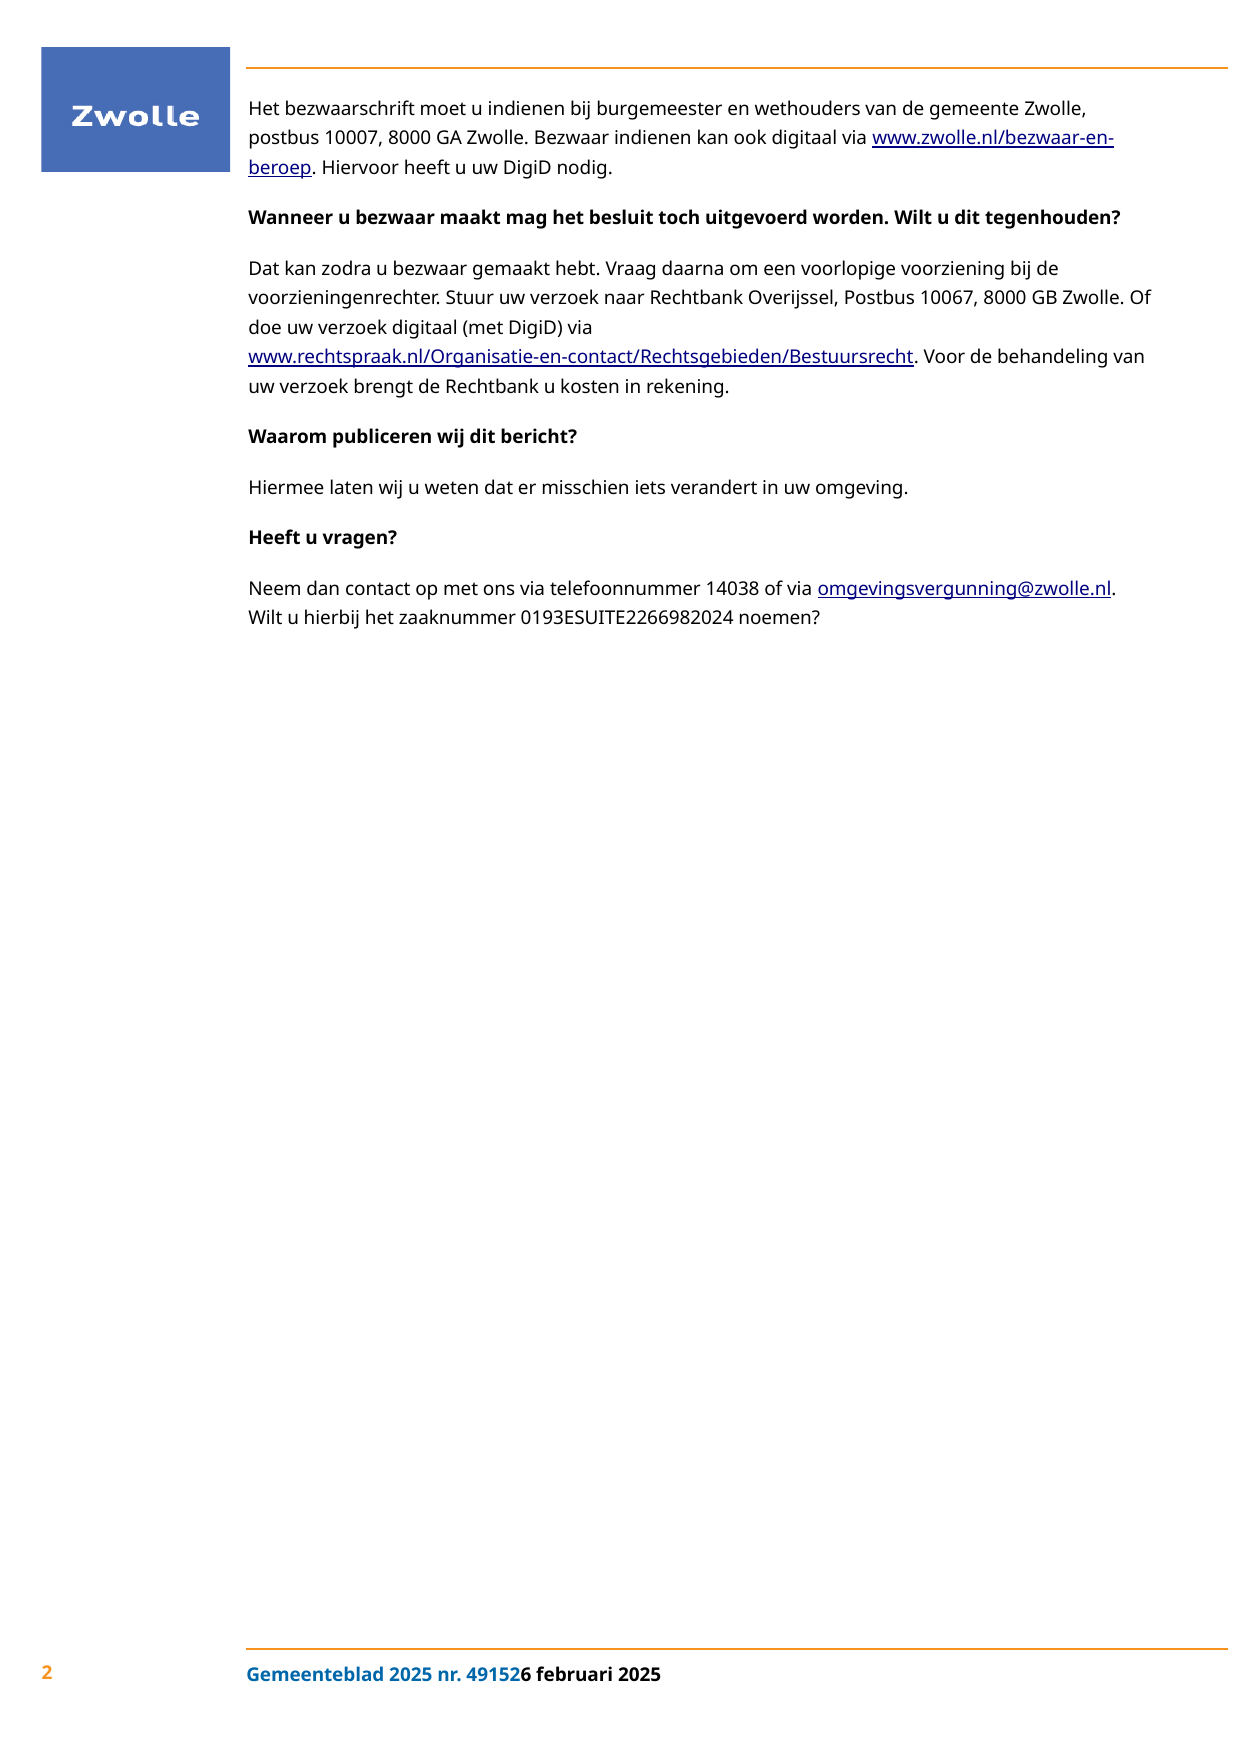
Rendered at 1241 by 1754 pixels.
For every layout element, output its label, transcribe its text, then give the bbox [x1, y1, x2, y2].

text Heeft u vragen? [248, 524, 1152, 550]
text Dat kan zodra u bezwaar gemaakt hebt. Vraag daarna om een voorlopige voorziening bij de voorzieningenrechter. Stuur uw verzoek naar Rechtbank Overijssel, Postbus 10067, 8000 GB Zwolle. Of doe uw verzoek digitaal (met DigiD) via www.rechtspraak.nl/Organisatie-en-contact/Rechtsgebieden/Bestuursrecht. Voor de behandeling van uw verzoek brengt de Rechtbank u kosten in rekening. [248, 255, 1152, 399]
text Waarom publiceren wij dit bericht? [248, 423, 1152, 449]
text Wanneer u bezwaar maakt mag het besluit toch uitgevoerd worden. Wilt u dit tegenhouden? [248, 204, 1152, 230]
text Het bezwaarschrift moet u indienen bij burgemeester en wethouders van de gemeente Zwolle, postbus 10007, 8000 GA Zwolle. Bezwaar indienen kan ook digitaal via www.zwolle.nl/bezwaar-en-beroep. Hiervoor heeft u uw DigiD nodig. [248, 95, 1152, 180]
text Hiermee laten wij u weten dat er misschien iets verandert in uw omgeving. [248, 474, 1152, 500]
picture [41, 47, 231, 172]
text Neem dan contact op met ons via telefoonnummer 14038 of via omgevingsvergunning@zwolle.nl. Wilt u hierbij het zaaknummer 0193ESUITE2266982024 noemen? [248, 575, 1152, 630]
